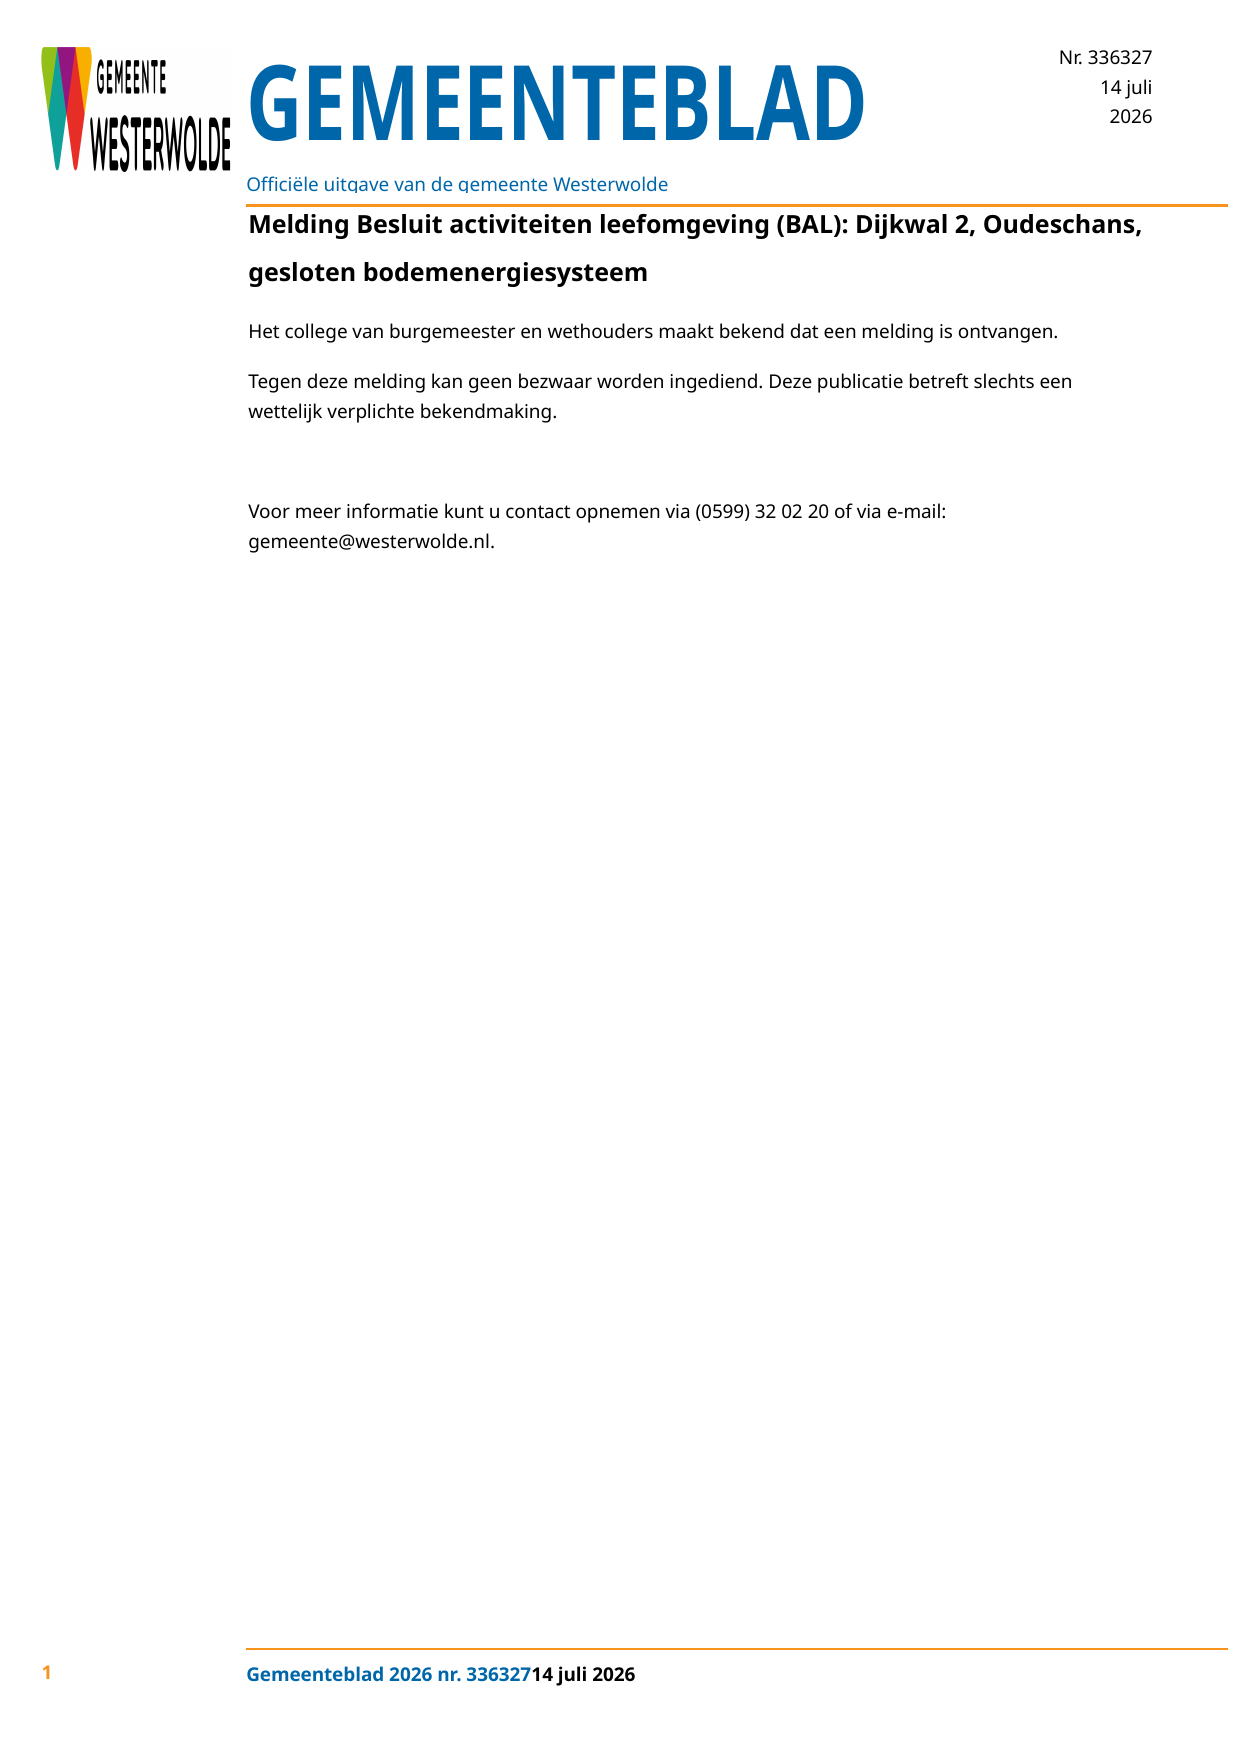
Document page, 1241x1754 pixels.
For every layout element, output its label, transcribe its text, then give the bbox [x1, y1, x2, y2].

picture [41, 47, 231, 172]
text Voor meer informatie kunt u contact opnemen via (0599) 32 02 20 of via e-mail: gemeente@westerwolde.nl. [248, 499, 1152, 554]
text Melding Besluit activiteiten leefomgeving (BAL): Dijkwal 2, Oudeschans, gesloten bodemenergiesysteem [248, 207, 1152, 288]
text Tegen deze melding kan geen bezwaar worden ingediend. Deze publicatie betreft slechts een wettelijk verplichte bekendmaking. [248, 368, 1152, 424]
text Het college van burgemeester en wethouders maakt bekend dat een melding is ontvangen. [248, 318, 1152, 344]
